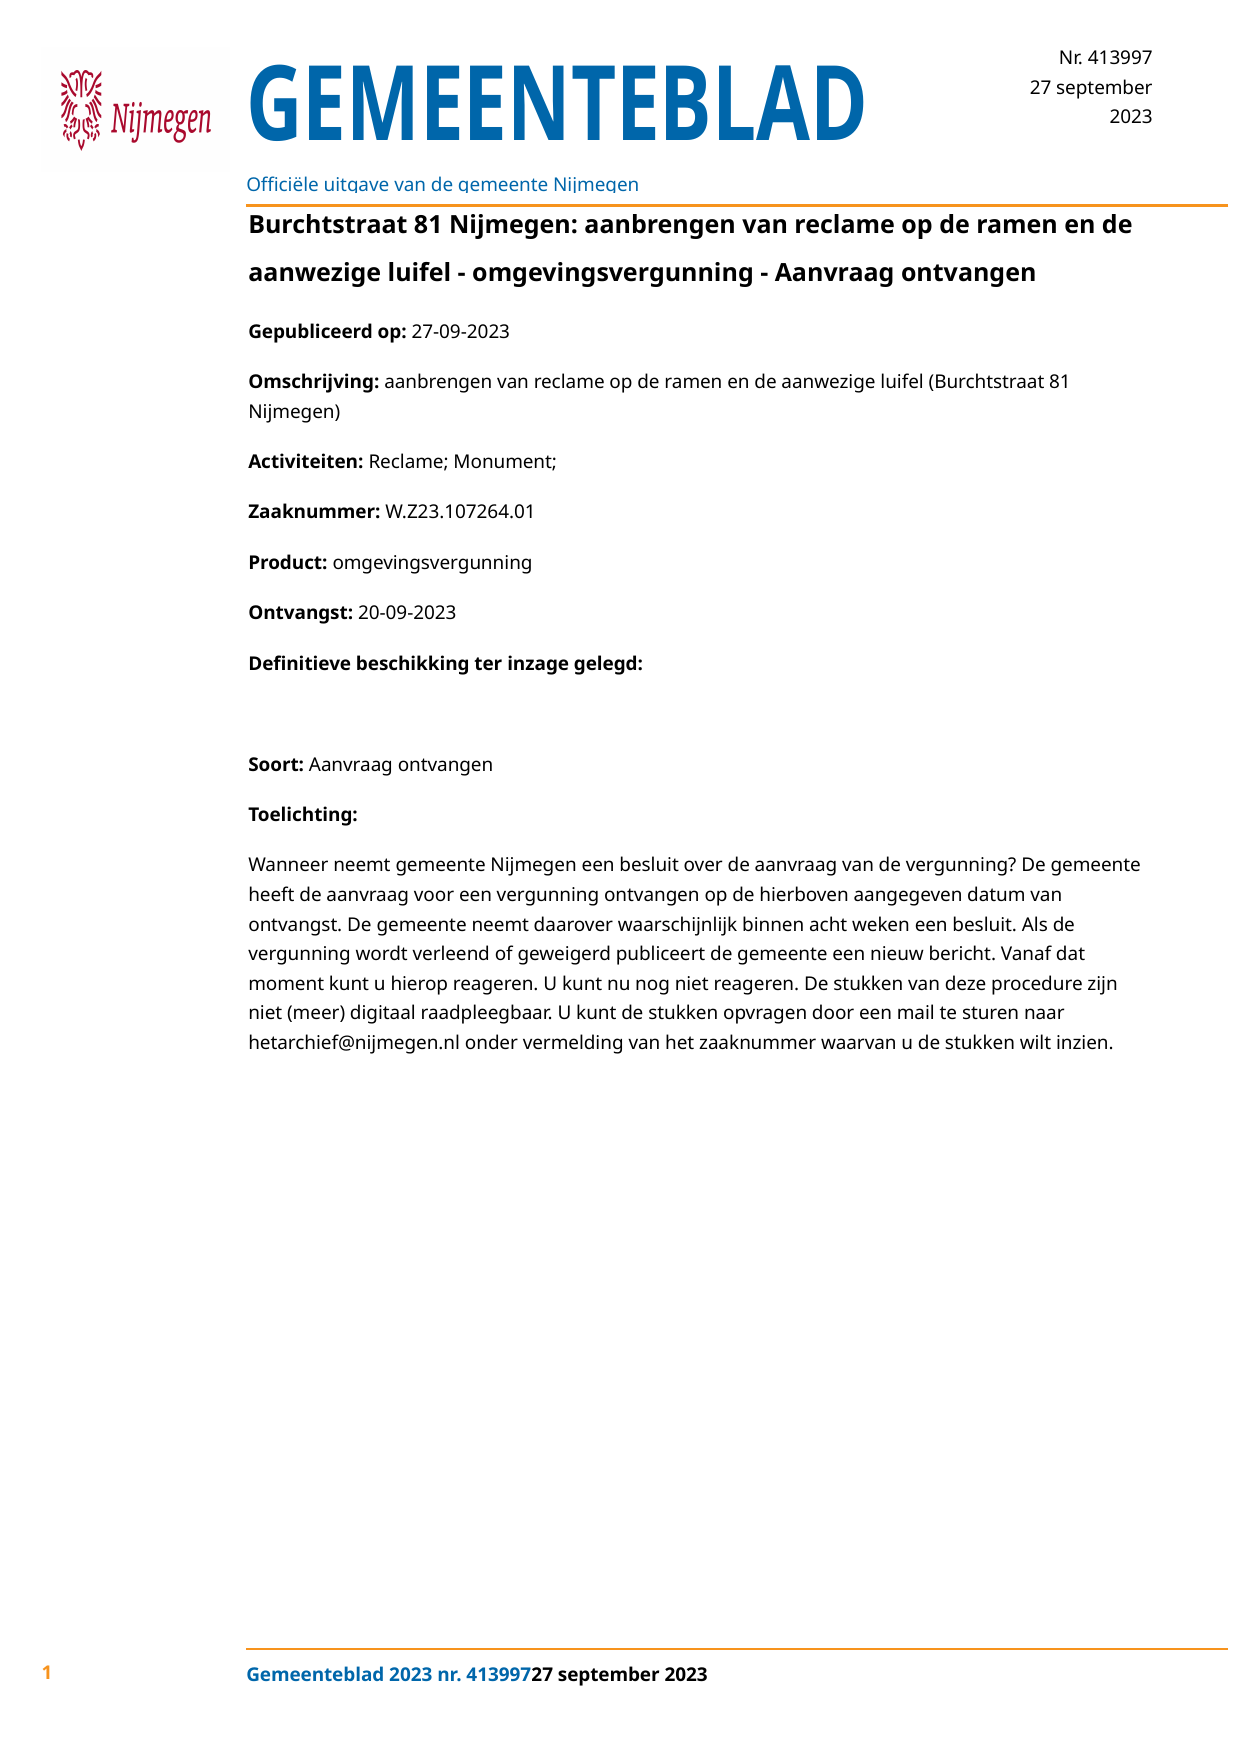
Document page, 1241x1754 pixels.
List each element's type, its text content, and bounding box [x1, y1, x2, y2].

text Product: omgevingsvergunning [248, 549, 1152, 575]
text Wanneer neemt gemeente Nijmegen een besluit over de aanvraag van de vergunning? De gemeente heeft de aanvraag voor een vergunning ontvangen op de hierboven aangegeven datum van ontvangst. De gemeente neemt daarover waarschijnlijk binnen acht weken een besluit. Als de vergunning wordt verleend of geweigerd publiceert de gemeente een nieuw bericht. Vanaf dat moment kunt u hierop reageren. U kunt nu nog niet reageren. De stukken van deze procedure zijn niet (meer) digitaal raadpleegbaar. U kunt de stukken opvragen door een mail te sturen naar hetarchief@nijmegen.nl onder vermelding van het zaaknummer waarvan u de stukken wilt inzien. [248, 852, 1152, 1055]
text Gepubliceerd op: 27-09-2023 [248, 318, 1152, 344]
text Activiteiten: Reclame; Monument; [248, 448, 1152, 474]
text Zaaknummer: W.Z23.107264.01 [248, 499, 1152, 524]
picture [41, 47, 231, 172]
text Burchtstraat 81 Nijmegen: aanbrengen van reclame op de ramen en de aanwezige luifel - omgevingsvergunning - Aanvraag ontvangen [248, 207, 1152, 288]
text Omschrijving: aanbrengen van reclame op de ramen en de aanwezige luifel (Burchtstraat 81 Nijmegen) [248, 368, 1152, 424]
text Soort: Aanvraag ontvangen [248, 751, 1152, 777]
text Toelichting: [248, 801, 1152, 827]
text Ontvangst: 20-09-2023 [248, 599, 1152, 625]
text Definitieve beschikking ter inzage gelegd: [248, 650, 1152, 676]
